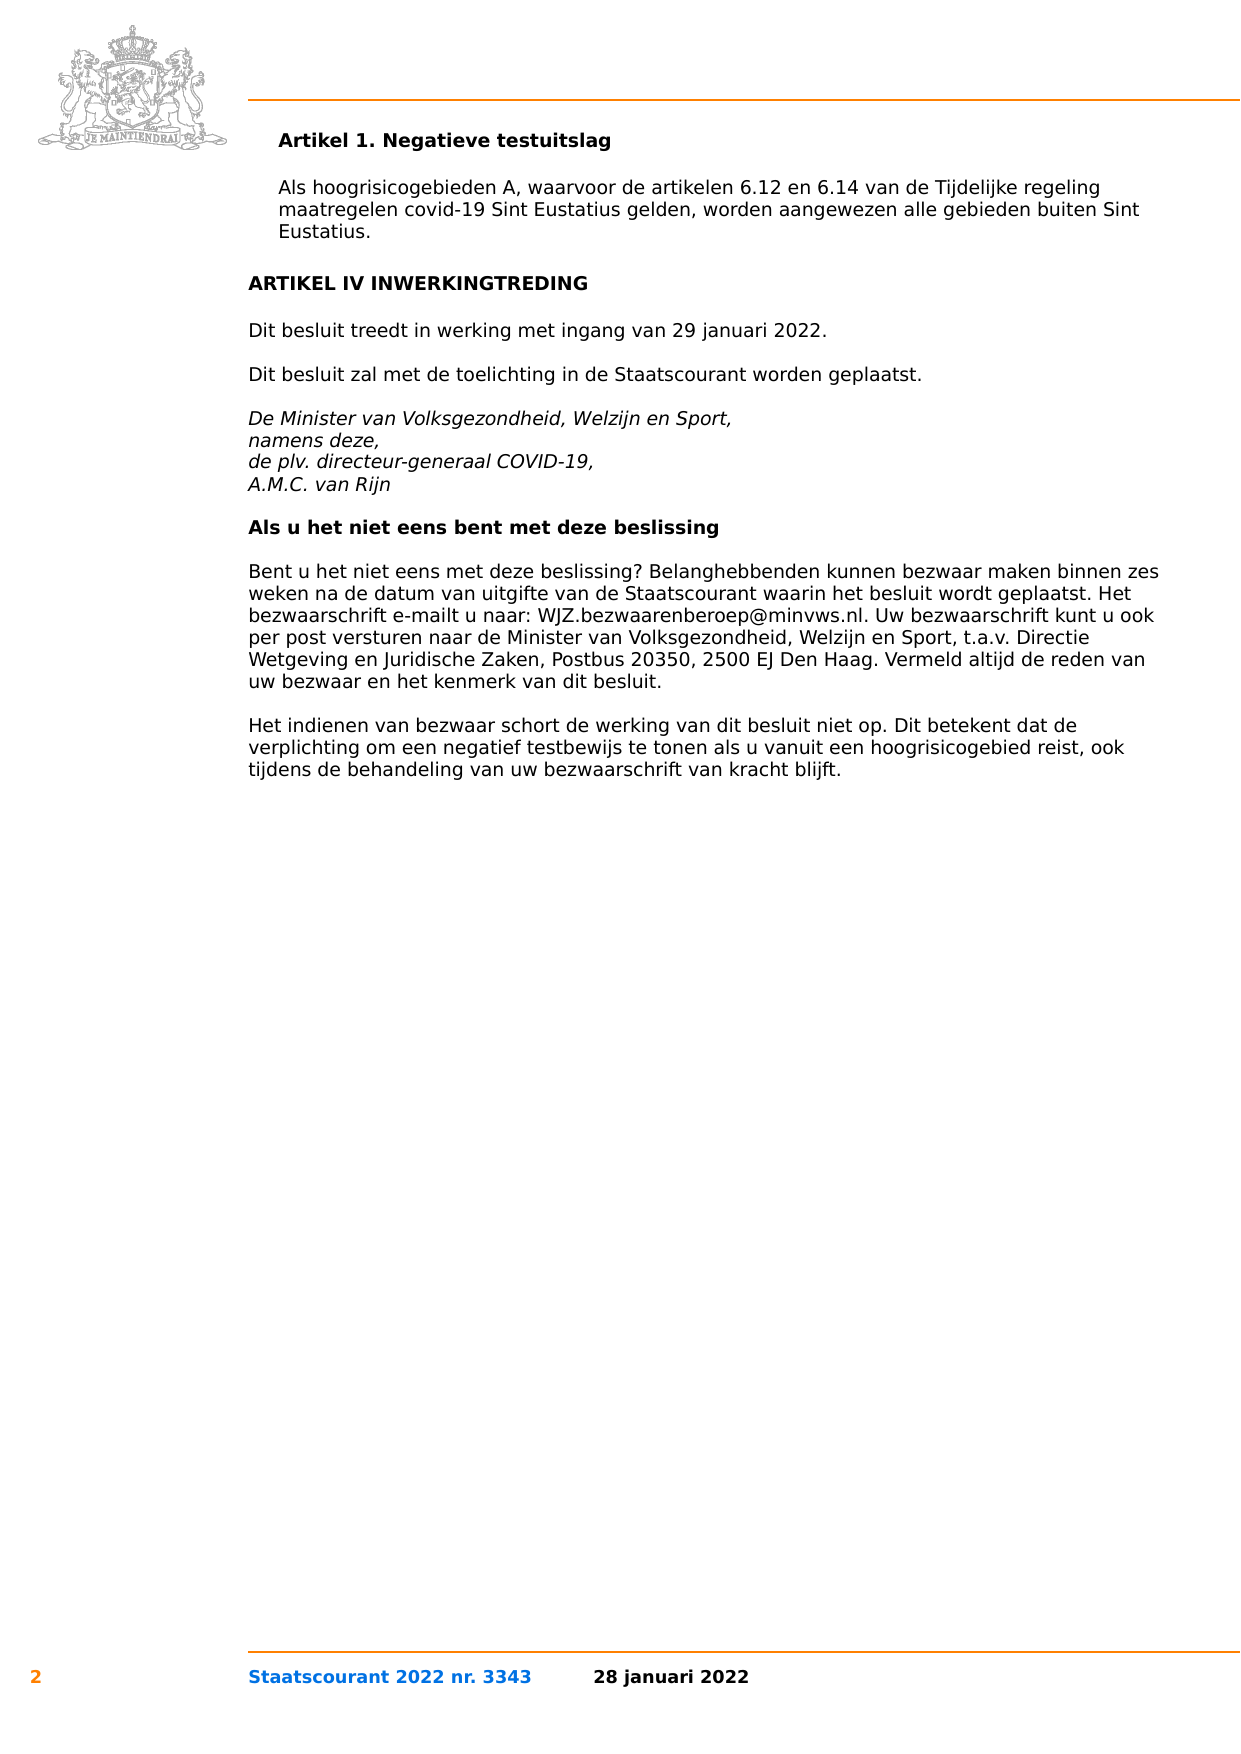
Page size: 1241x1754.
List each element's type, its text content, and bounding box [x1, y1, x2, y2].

text Bent u het niet eens met deze beslissing? Belanghebbenden kunnen bezwaar maken binnen zes weken na de datum van uitgifte van de Staatscourant waarin het besluit wordt geplaatst. Het bezwaarschrift e-mailt u naar: WJZ.bezwaarenberoep@minvws.nl. Uw bezwaarschrift kunt u ook per post versturen naar de Minister van Volksgezondheid, Welzijn en Sport, t.a.v. Directie Wetgeving en Juridische Zaken, Postbus 20350, 2500 EJ Den Haag. Vermeld altijd de reden van uw bezwaar en het kenmerk van dit besluit. [248, 561, 1163, 693]
picture [38, 25, 227, 150]
subtitle ARTIKEL IV INWERKINGTREDING [248, 273, 1163, 295]
text Het indienen van bezwaar schort de werking van dit besluit niet op. Dit betekent dat de verplichting om een negatief testbewijs te tonen als u vanuit een hoogrisicogebied reist, ook tijdens de behandeling van uw bezwaarschrift van kracht blijft. [248, 715, 1163, 781]
text Als u het niet eens bent met deze beslissing [248, 517, 1163, 539]
text De Minister van Volksgezondheid, Welzijn en Sport, namens deze, de plv. directeur-generaal COVID-19, A.M.C. van Rijn [248, 407, 1163, 495]
text Als hoogrisicogebieden A, waarvoor de artikelen 6.12 en 6.14 van de Tijdelijke regeling maatregelen covid-19 Sint Eustatius gelden, worden aangewezen alle gebieden buiten Sint Eustatius. [278, 177, 1163, 243]
text Dit besluit treedt in werking met ingang van 29 januari 2022. [248, 320, 1163, 342]
subtitle Artikel 1. Negatieve testuitslag [278, 130, 1163, 152]
text Dit besluit zal met de toelichting in de Staatscourant worden geplaatst. [248, 364, 1163, 386]
